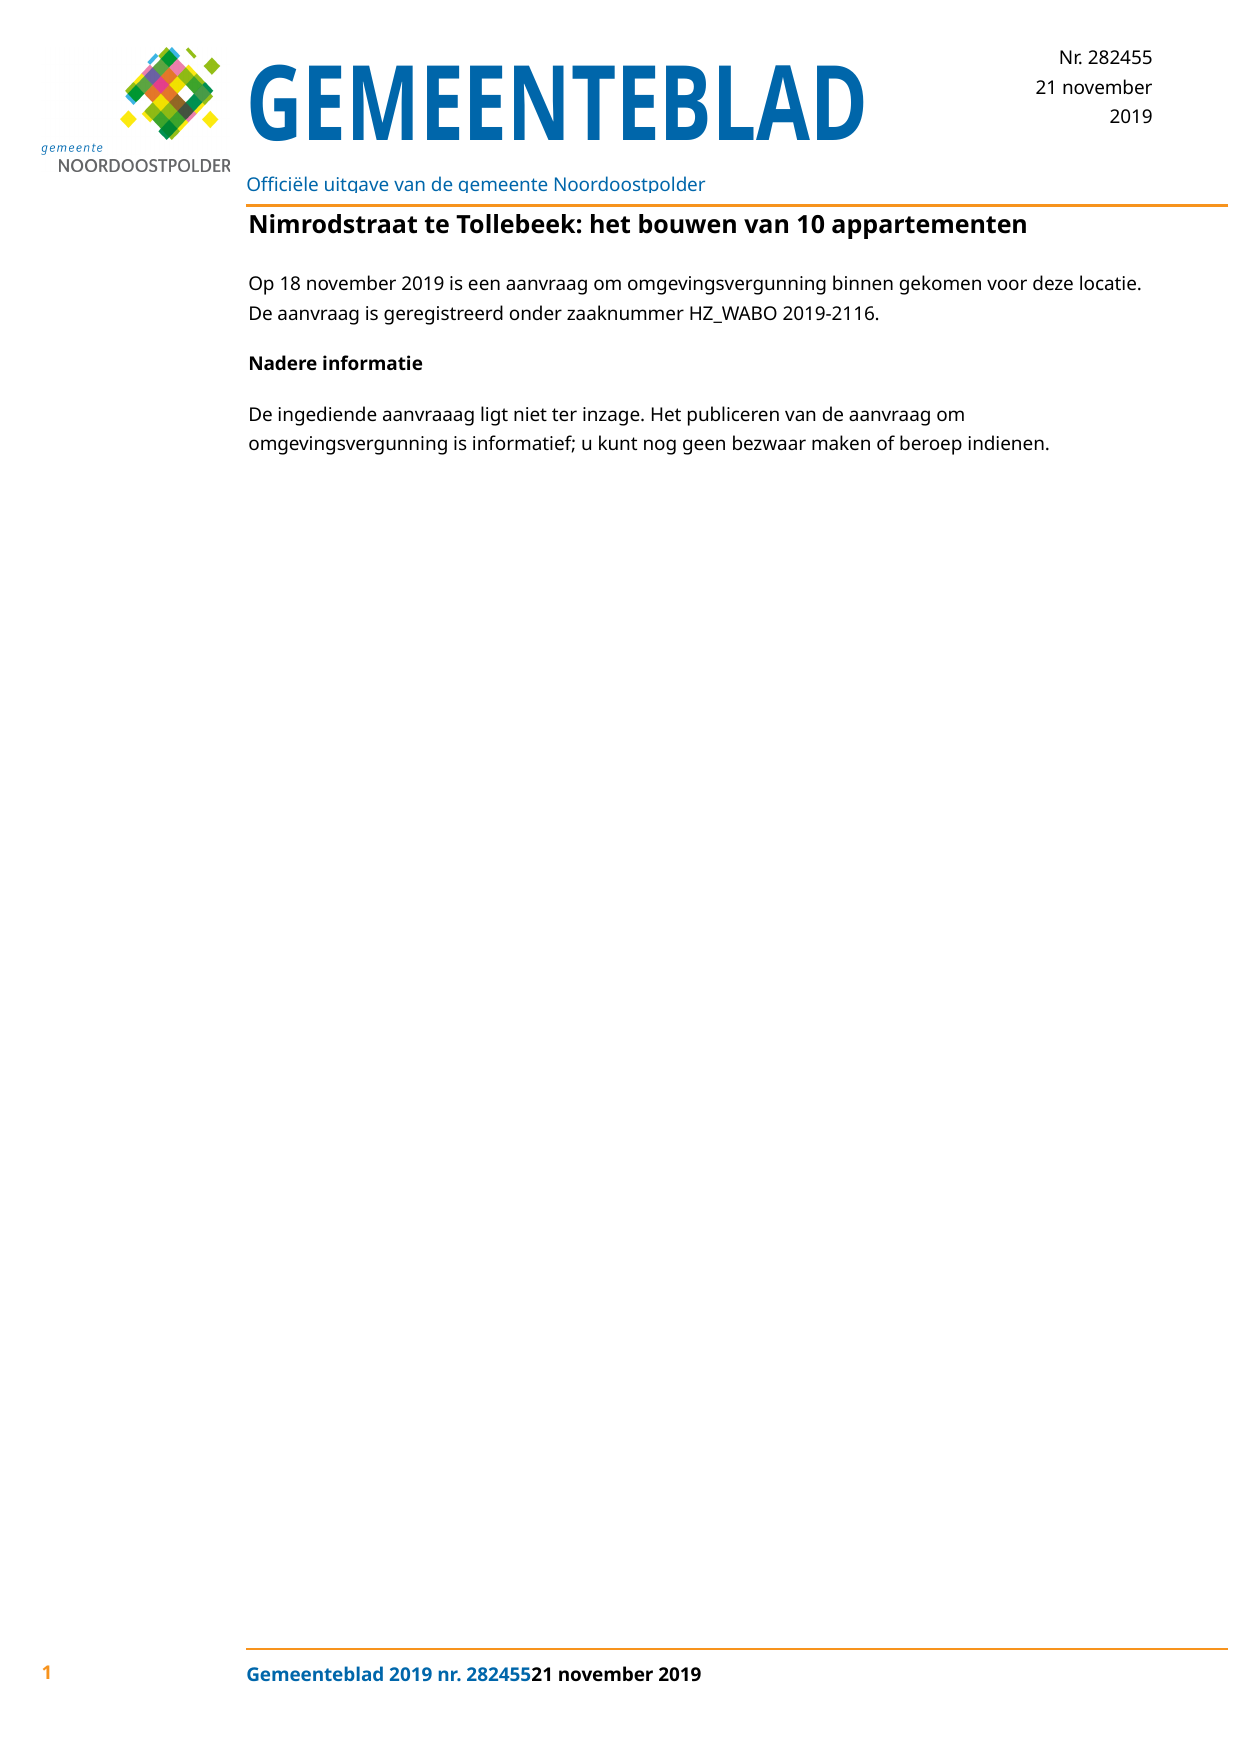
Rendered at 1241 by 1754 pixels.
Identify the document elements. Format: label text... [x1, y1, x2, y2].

text Nimrodstraat te Tollebeek: het bouwen van 10 appartementen [248, 207, 1152, 241]
text De ingediende aanvraaag ligt niet ter inzage. Het publiceren van de aanvraag om omgevingsvergunning is informatief; u kunt nog geen bezwaar maken of beroep indienen. [248, 401, 1152, 456]
text Op 18 november 2019 is een aanvraag om omgevingsvergunning binnen gekomen voor deze locatie. De aanvraag is geregistreerd onder zaaknummer HZ_WABO 2019-2116. [248, 270, 1152, 326]
text Nadere informatie [248, 350, 1152, 376]
picture [41, 47, 231, 172]
